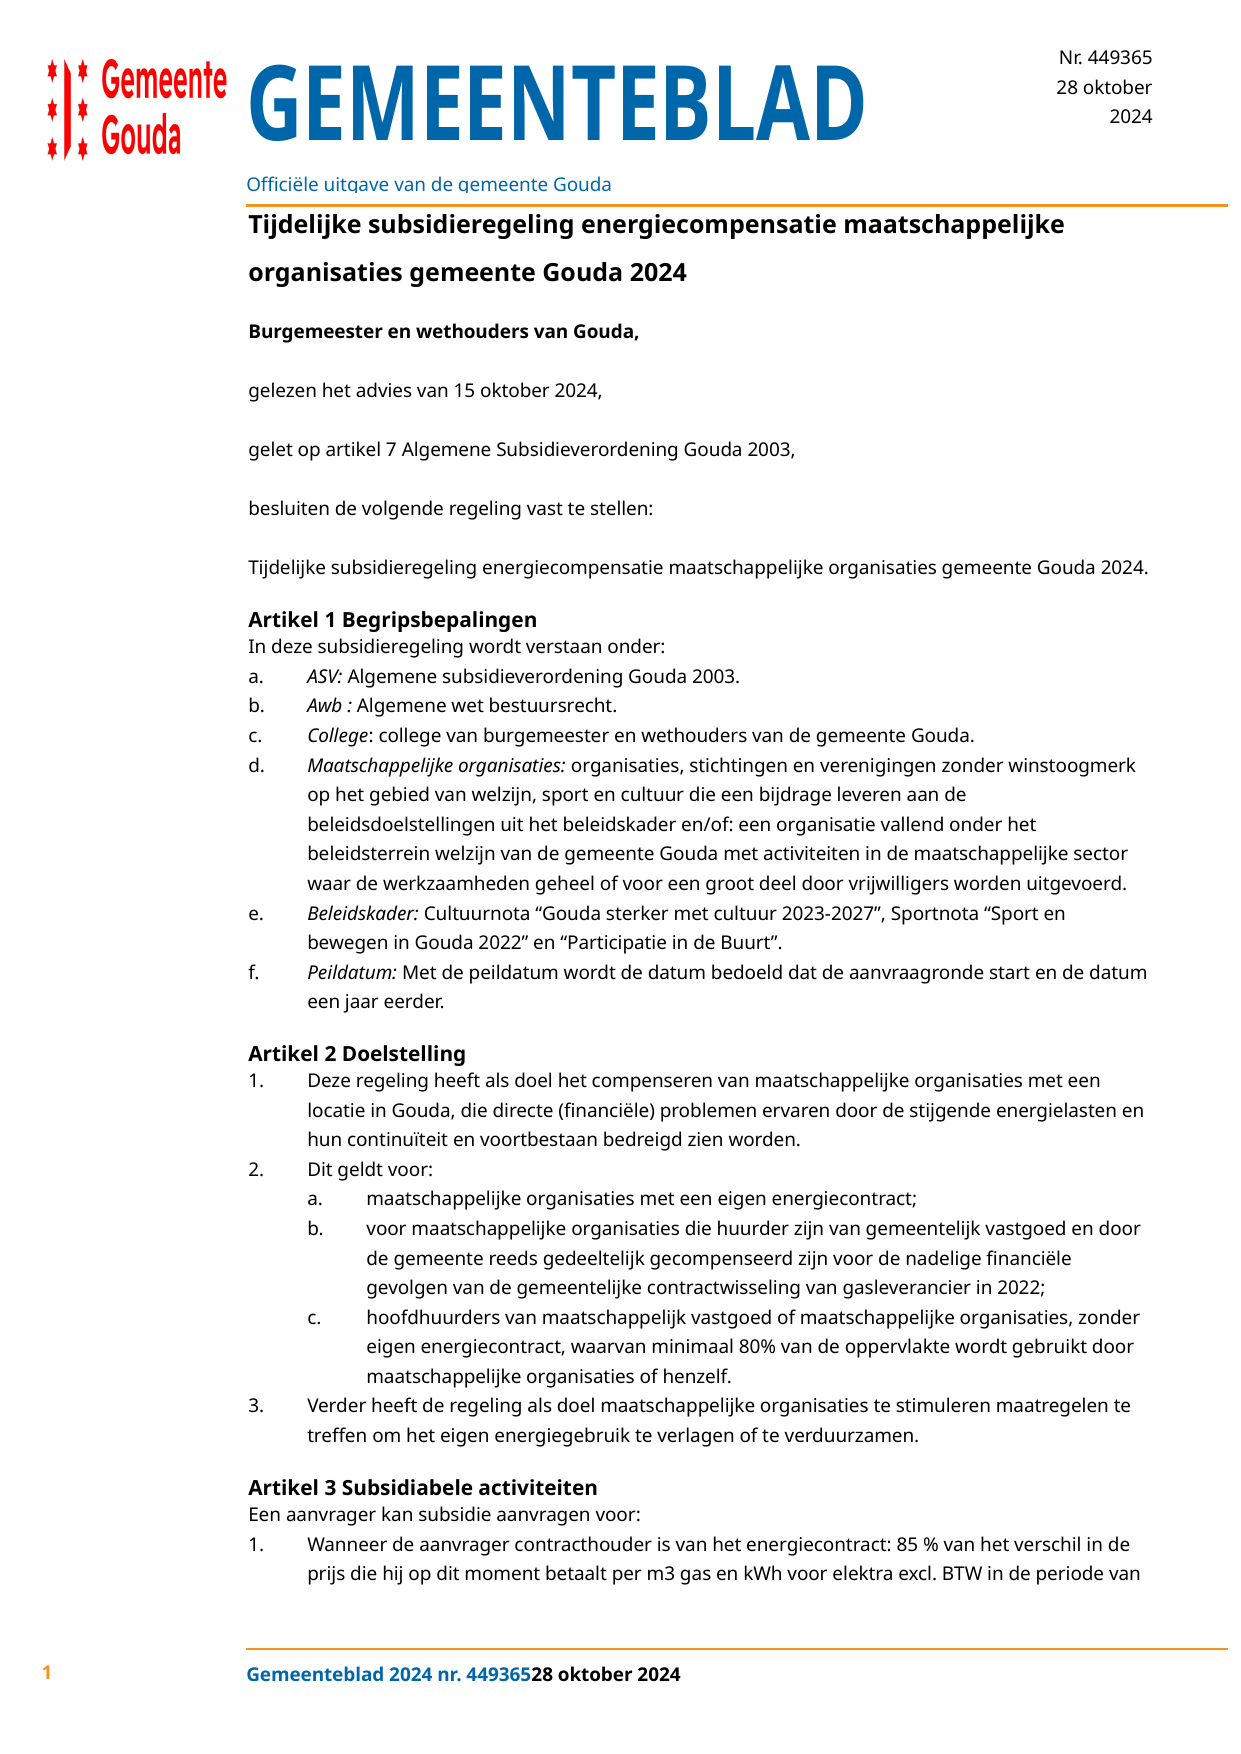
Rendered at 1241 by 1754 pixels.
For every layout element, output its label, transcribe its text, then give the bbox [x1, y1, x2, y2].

list ASV: Algemene subsidieverordening Gouda 2003. [248, 663, 1152, 689]
list Verder heeft de regeling als doel maatschappelijke organisaties te stimuleren maatregelen te treffen om het eigen energiegebruik te verlagen of te verduurzamen. [248, 1393, 1152, 1448]
text Burgemeester en wethouders van Gouda, [248, 318, 1152, 344]
list College: college van burgemeester en wethouders van de gemeente Gouda. [248, 722, 1152, 748]
text Een aanvrager kan subsidie aanvragen voor: [248, 1501, 1152, 1527]
text Tijdelijke subsidieregeling energiecompensatie maatschappelijke organisaties gemeente Gouda 2024. [248, 554, 1152, 580]
list Wanneer de aanvrager contracthouder is van het energiecontract: 85 % van het verschil in de prijs die hij op dit moment betaalt per m3 gas en kWh voor elektra excl. BTW in de periode van [248, 1531, 1152, 1586]
text Artikel 1 Begripsbepalingen [248, 605, 1152, 633]
list voor maatschappelijke organisaties die huurder zijn van gemeentelijk vastgoed en door de gemeente reeds gedeeltelijk gecompenseerd zijn voor de nadelige financiële gevolgen van de gemeentelijke contractwisseling van gasleverancier in 2022; [307, 1215, 1152, 1300]
list Deze regeling heeft als doel het compenseren van maatschappelijke organisaties met een locatie in Gouda, die directe (financiële) problemen ervaren door de stijgende energielasten en hun continuïteit en voortbestaan bedreigd zien worden. [248, 1067, 1152, 1152]
text gelet op artikel 7 Algemene Subsidieverordening Gouda 2003, [248, 436, 1152, 462]
list Maatschappelijke organisaties: organisaties, stichtingen en verenigingen zonder winstoogmerk op het gebied van welzijn, sport en cultuur die een bijdrage leveren aan de beleidsdoelstellingen uit het beleidskader en/of: een organisatie vallend onder het beleidsterrein welzijn van de gemeente Gouda met activiteiten in de maatschappelijke sector waar de werkzaamheden geheel of voor een groot deel door vrijwilligers worden uitgevoerd. [248, 752, 1152, 896]
list maatschappelijke organisaties met een eigen energiecontract; [307, 1186, 1152, 1211]
list Awb : Algemene wet bestuursrecht. [248, 693, 1152, 718]
text Artikel 2 Doelstelling [248, 1039, 1152, 1067]
list hoofdhuurders van maatschappelijk vastgoed of maatschappelijke organisaties, zonder eigen energiecontract, waarvan minimaal 80% van de oppervlakte wordt gebruikt door maatschappelijke organisaties of henzelf. [307, 1304, 1152, 1389]
list Beleidskader: Cultuurnota “Gouda sterker met cultuur 2023-2027”, Sportnota “Sport en bewegen in Gouda 2022” en “Participatie in de Buurt”. [248, 900, 1152, 955]
text gelezen het advies van 15 oktober 2024, [248, 377, 1152, 403]
text In deze subsidieregeling wordt verstaan onder: [248, 633, 1152, 659]
text Tijdelijke subsidieregeling energiecompensatie maatschappelijke organisaties gemeente Gouda 2024 [248, 207, 1152, 288]
list Peildatum: Met de peildatum wordt de datum bedoeld dat de aanvraagronde start en de datum een jaar eerder. [248, 959, 1152, 1014]
list Dit geldt voor: [248, 1156, 1152, 1182]
picture [41, 47, 231, 172]
text Artikel 3 Subsidiabele activiteiten [248, 1473, 1152, 1501]
text besluiten de volgende regeling vast te stellen: [248, 495, 1152, 521]
